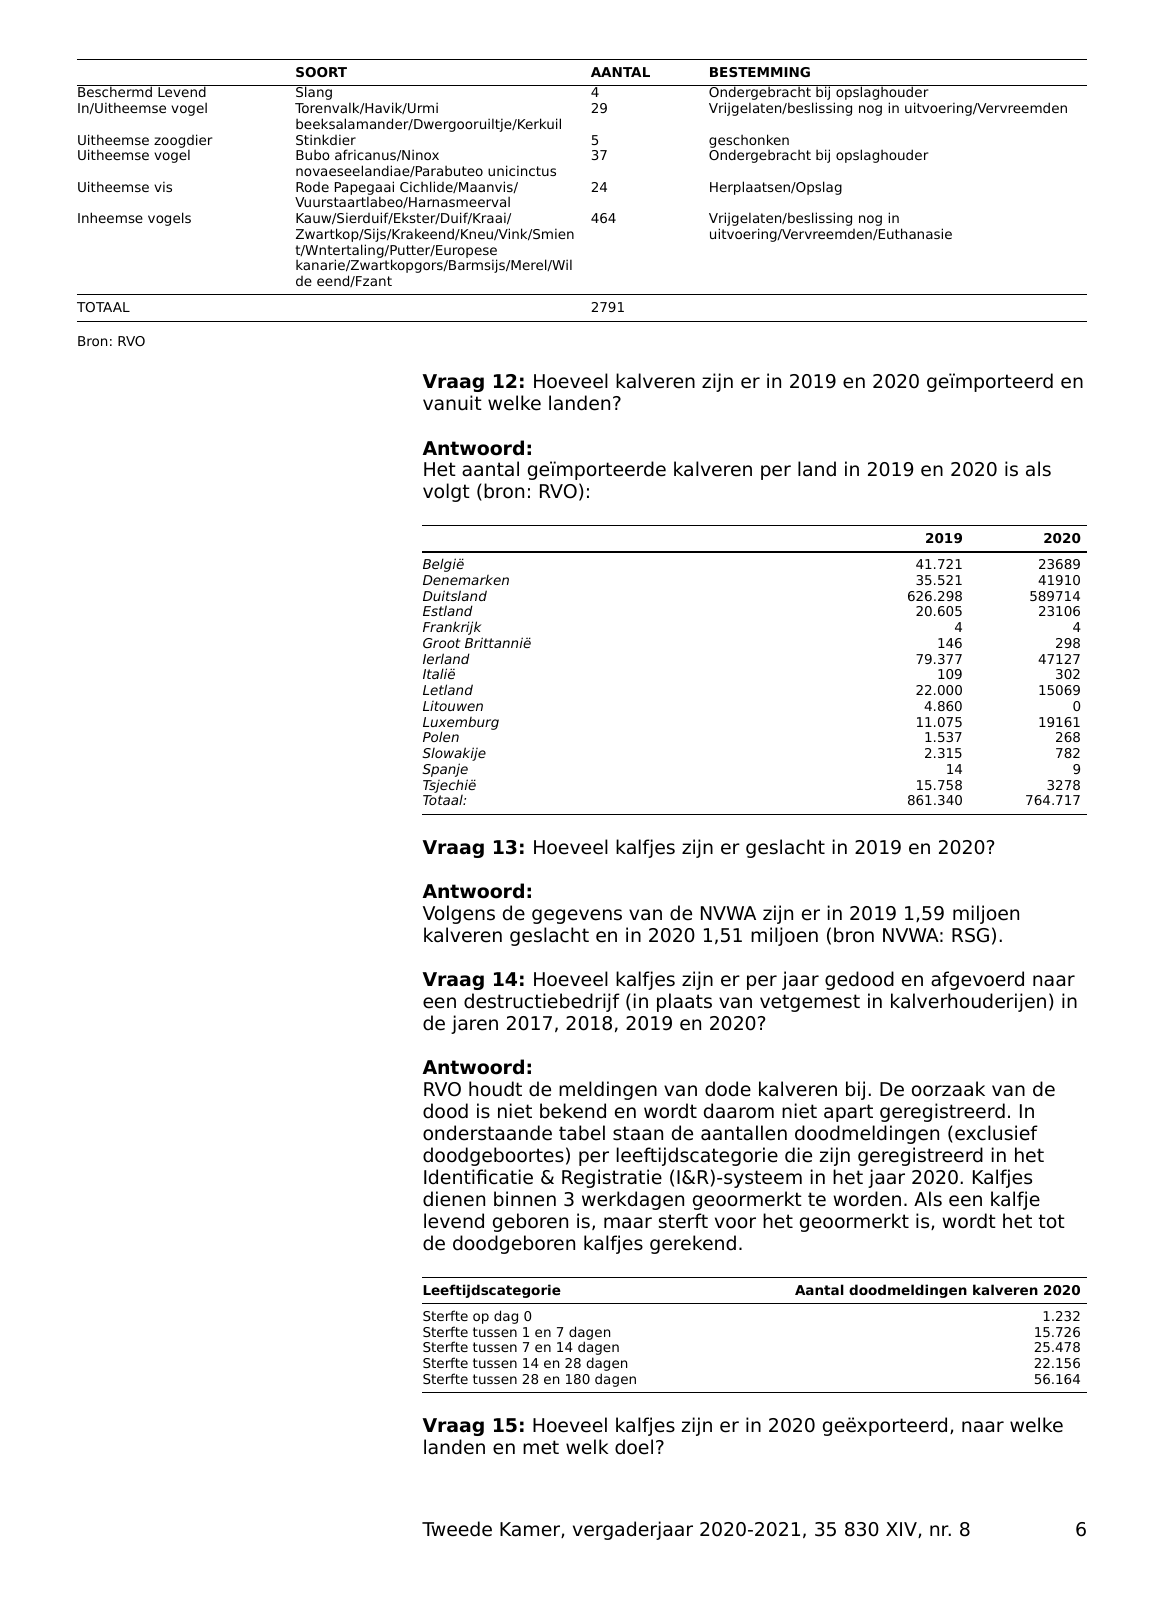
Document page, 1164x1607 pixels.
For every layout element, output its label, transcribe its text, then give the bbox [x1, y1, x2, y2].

table_cell 25.478 [703, 1340, 1087, 1356]
table_header [77, 60, 289, 85]
table_cell 146 [850, 636, 968, 651]
table_cell 9 [969, 762, 1087, 777]
table_cell Luxemburg [422, 714, 850, 730]
table_cell Beschermd Levend [77, 86, 289, 101]
table_cell Letland [422, 683, 850, 699]
table_cell Stinkdier [289, 133, 584, 148]
table_cell Estland [422, 604, 850, 620]
table_header 2020 [969, 526, 1087, 551]
text RVO houdt de meldingen van dode kalveren bij. De oorzaak van de dood is niet bekend en wordt daarom niet apart geregistreerd. In onderstaande tabel staan de aantallen doodmeldingen (exclusief doodgeboortes) per leeftijdscategorie die zijn geregistreerd in het Identificatie & Registratie (I&R)-systeem in het jaar 2020. Kalfjes dienen binnen 3 werkdagen geoormerkt te worden. Als een kalfje levend geboren is, maar sterft voor het geoormerkt is, wordt het tot de doodgeboren kalfjes gerekend. [422, 1079, 1087, 1255]
table_cell TOTAAL [77, 295, 289, 321]
table_cell Denemarken [422, 573, 850, 588]
table_cell 23106 [969, 604, 1087, 620]
table_cell [289, 295, 584, 321]
table_cell 464 [585, 211, 703, 294]
table_cell 4 [850, 620, 968, 636]
table_header BESTEMMING [703, 60, 1087, 85]
table_cell Rode Papegaai Cichlide/Maanvis/ Vuurstaartlabeo/Harnasmeerval [289, 180, 584, 211]
text Vraag 13: Hoeveel kalfjes zijn er geslacht in 2019 en 2020? [422, 837, 1087, 859]
table_cell 268 [969, 730, 1087, 746]
text Vraag 15: Hoeveel kalfjes zijn er in 2020 geëxporteerd, naar welke landen en met welk doel? [422, 1415, 1087, 1459]
table_cell Ondergebracht bij opslaghouder [703, 86, 1087, 101]
table_cell 22.156 [703, 1356, 1087, 1372]
table_cell Ondergebracht bij opslaghouder [703, 148, 1087, 179]
table_cell [703, 295, 1087, 321]
table_cell 782 [969, 746, 1087, 762]
table_header [422, 526, 850, 551]
table_header Leeftijdscategorie [422, 1278, 703, 1303]
table_cell 79.377 [850, 651, 968, 667]
table_cell 589714 [969, 589, 1087, 604]
table_header Aantal doodmeldingen kalveren 2020 [703, 1278, 1087, 1303]
table_cell Polen [422, 730, 850, 746]
table_header 2019 [850, 526, 968, 551]
table_cell 56.164 [703, 1372, 1087, 1392]
table_cell 15.726 [703, 1324, 1087, 1340]
table_cell Sterfte tussen 7 en 14 dagen [422, 1340, 703, 1356]
table_cell 22.000 [850, 683, 968, 699]
table_cell Sterfte tussen 1 en 7 dagen [422, 1324, 703, 1340]
table_cell Herplaatsen/Opslag [703, 180, 1087, 211]
table_cell Spanje [422, 762, 850, 777]
text Vraag 12: Hoeveel kalveren zijn er in 2019 en 2020 geïmporteerd en vanuit welke landen? [422, 371, 1087, 415]
table_cell 23689 [969, 553, 1087, 573]
table_cell 35.521 [850, 573, 968, 588]
table_cell Vrijgelaten/beslissing nog in uitvoering/Vervreemden/Euthanasie [703, 211, 1087, 294]
table_cell Tsjechië [422, 777, 850, 793]
table_cell Italië [422, 667, 850, 683]
table_cell 298 [969, 636, 1087, 651]
table_cell 29 [585, 101, 703, 132]
table_cell Frankrijk [422, 620, 850, 636]
table_cell Slang [289, 86, 584, 101]
table_cell Litouwen [422, 699, 850, 714]
table_cell Torenvalk/Havik/Urmi beeksalamander/Dwergooruiltje/Kerkuil [289, 101, 584, 132]
subtitle Antwoord: [422, 1057, 1087, 1079]
table_cell 4 [585, 86, 703, 101]
table_cell 302 [969, 667, 1087, 683]
table_cell 20.605 [850, 604, 968, 620]
table_cell Uitheemse zoogdier [77, 133, 289, 148]
table_cell Slowakije [422, 746, 850, 762]
table_header AANTAL [585, 60, 703, 85]
table_cell Uitheemse vis [77, 180, 289, 211]
table_cell 626.298 [850, 589, 968, 604]
table_cell Totaal: [422, 793, 850, 813]
table_cell 14 [850, 762, 968, 777]
table_cell 19161 [969, 714, 1087, 730]
table_cell 1.232 [703, 1304, 1087, 1324]
table_cell Ierland [422, 651, 850, 667]
table_cell 47127 [969, 651, 1087, 667]
table_cell 4 [969, 620, 1087, 636]
table_cell 5 [585, 133, 703, 148]
table_cell 4.860 [850, 699, 968, 714]
table_cell Sterfte op dag 0 [422, 1304, 703, 1324]
table_cell 37 [585, 148, 703, 179]
text Het aantal geïmporteerde kalveren per land in 2019 en 2020 is als volgt (bron: RVO): [422, 459, 1087, 503]
table_cell 0 [969, 699, 1087, 714]
table_cell geschonken [703, 133, 1087, 148]
table_cell België [422, 553, 850, 573]
table_cell Bron: RVO [77, 322, 1087, 349]
table_cell 41910 [969, 573, 1087, 588]
table_cell Duitsland [422, 589, 850, 604]
table_cell 24 [585, 180, 703, 211]
table_cell Uitheemse vogel [77, 148, 289, 179]
table_cell Groot Brittannië [422, 636, 850, 651]
subtitle Antwoord: [422, 437, 1087, 459]
table_cell 15.758 [850, 777, 968, 793]
table_cell In/Uitheemse vogel [77, 101, 289, 132]
table_cell Sterfte tussen 28 en 180 dagen [422, 1372, 703, 1392]
table_cell 41.721 [850, 553, 968, 573]
table_cell 764.717 [969, 793, 1087, 813]
table_cell 2791 [585, 295, 703, 321]
table_cell Sterfte tussen 14 en 28 dagen [422, 1356, 703, 1372]
text Vraag 14: Hoeveel kalfjes zijn er per jaar gedood en afgevoerd naar een destructiebedrijf (in plaats van vetgemest in kalverhouderijen) in de jaren 2017, 2018, 2019 en 2020? [422, 969, 1087, 1035]
table_cell 861.340 [850, 793, 968, 813]
text Volgens de gegevens van de NVWA zijn er in 2019 1,59 miljoen kalveren geslacht en in 2020 1,51 miljoen (bron NVWA: RSG). [422, 903, 1087, 947]
table_cell 1.537 [850, 730, 968, 746]
subtitle Antwoord: [422, 881, 1087, 903]
table_cell 11.075 [850, 714, 968, 730]
table_header SOORT [289, 60, 584, 85]
table_cell Bubo africanus/Ninox novaeseelandiae/Parabuteo unicinctus [289, 148, 584, 179]
table_cell Kauw/Sierduif/Ekster/Duif/Kraai/ Zwartkop/Sijs/Krakeend/Kneu/Vink/Smient/Wntertaling/Putter/Europese kanarie/Zwartkopgors/Barmsijs/Merel/Wilde eend/Fzant [289, 211, 584, 294]
table_cell Inheemse vogels [77, 211, 289, 294]
table_cell 2.315 [850, 746, 968, 762]
table_cell 3278 [969, 777, 1087, 793]
table_cell 109 [850, 667, 968, 683]
table_cell 15069 [969, 683, 1087, 699]
table_cell Vrijgelaten/beslissing nog in uitvoering/Vervreemden [703, 101, 1087, 132]
